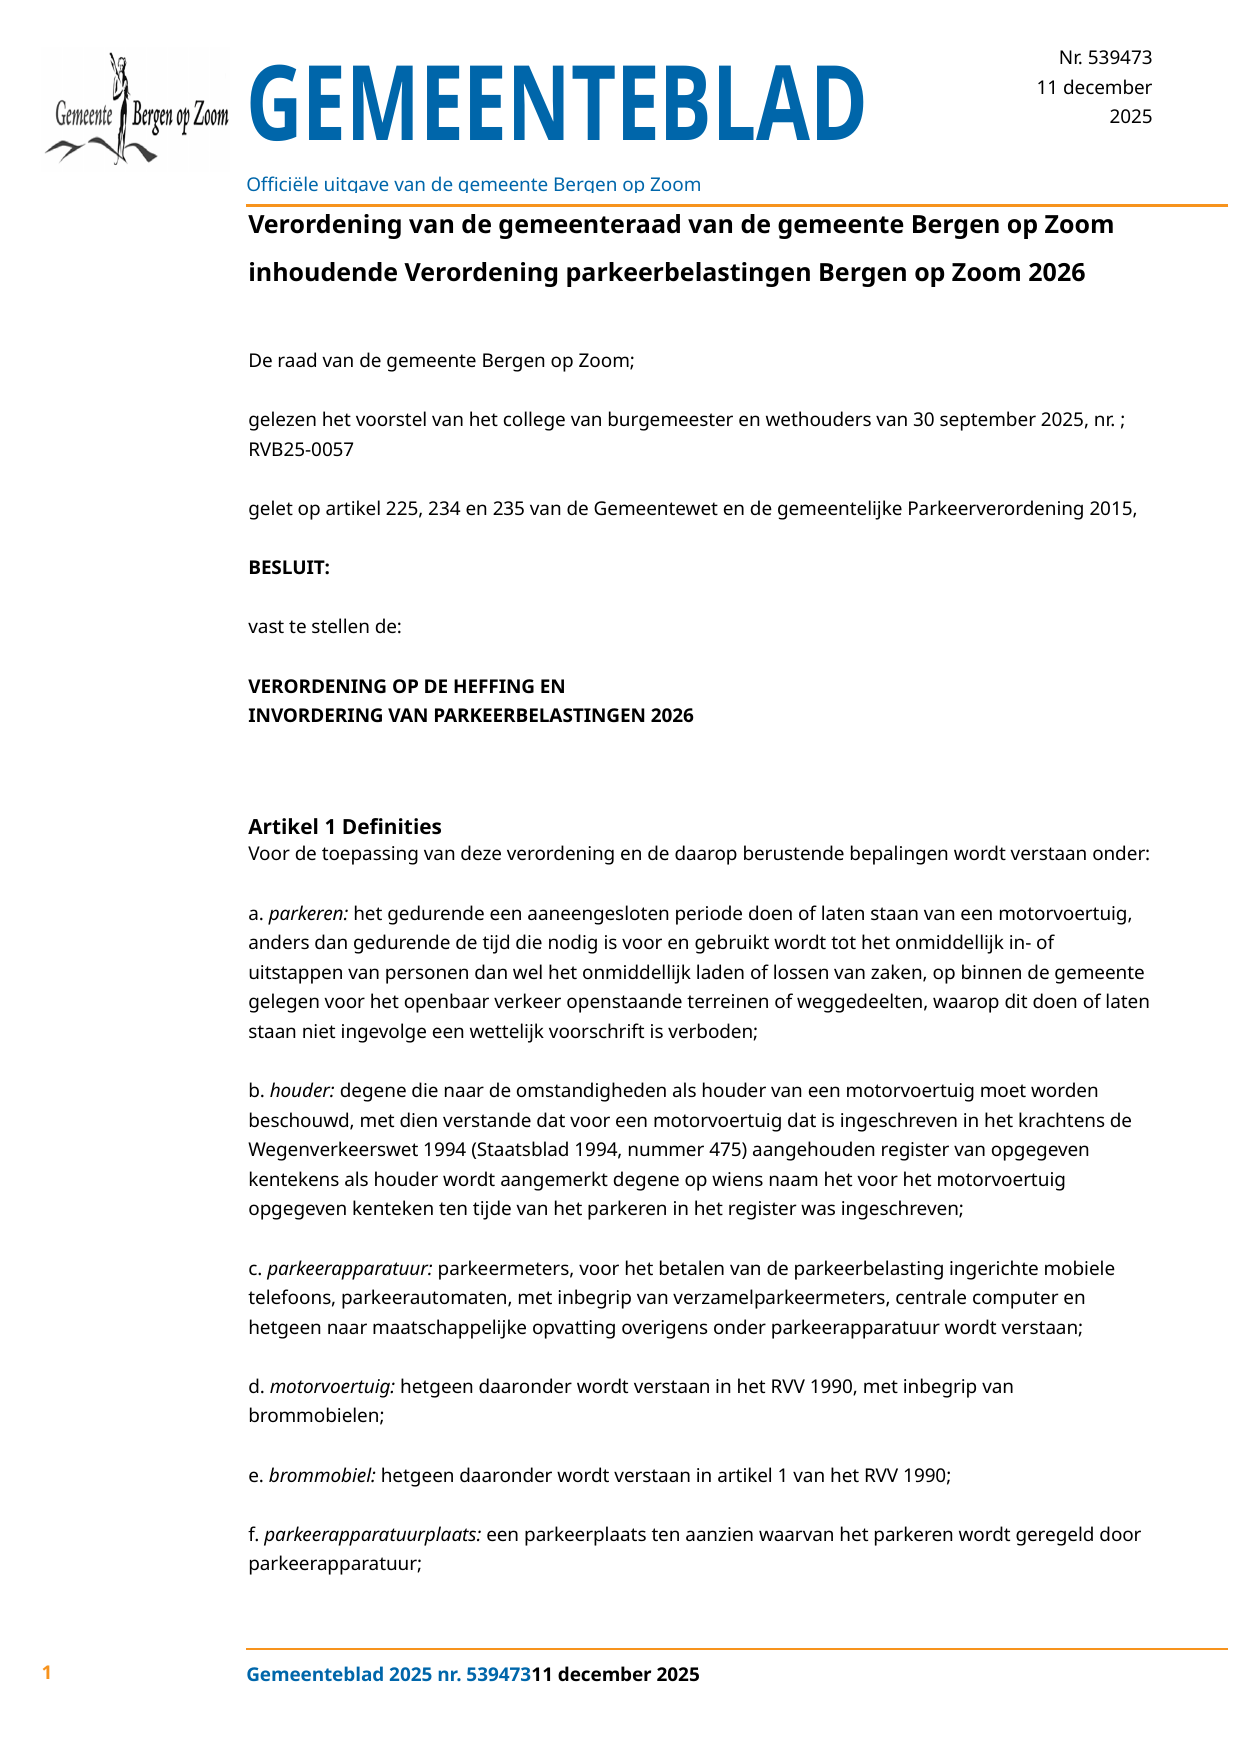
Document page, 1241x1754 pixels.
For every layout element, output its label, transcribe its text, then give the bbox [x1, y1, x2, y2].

text Artikel 1 Definities [248, 812, 1152, 841]
text INVORDERING VAN PARKEERBELASTINGEN 2026 [248, 702, 1152, 728]
text gelezen het voorstel van het college van burgemeester en wethouders van 30 september 2025, nr. ; RVB25-0057 [248, 407, 1152, 462]
text De raad van de gemeente Bergen op Zoom; [248, 347, 1152, 373]
picture [41, 47, 231, 172]
text vast te stellen de: [248, 614, 1152, 639]
text b. houder: degene die naar de omstandigheden als houder van een motorvoertuig moet worden beschouwd, met dien verstande dat voor een motorvoertuig dat is ingeschreven in het krachtens de Wegenverkeerswet 1994 (Staatsblad 1994, nummer 475) aangehouden register van opgegeven kentekens als houder wordt aangemerkt degene op wiens naam het voor het motorvoertuig opgegeven kenteken ten tijde van het parkeren in het register was ingeschreven; [248, 1077, 1152, 1221]
text VERORDENING OP DE HEFFING EN [248, 673, 1152, 699]
text e. brommobiel: hetgeen daaronder wordt verstaan in artikel 1 van het RVV 1990; [248, 1462, 1152, 1487]
text d. motorvoertuig: hetgeen daaronder wordt verstaan in het RVV 1990, met inbegrip van brommobielen; [248, 1373, 1152, 1428]
text f. parkeerapparatuurplaats: een parkeerplaats ten aanzien waarvan het parkeren wordt geregeld door parkeerapparatuur; [248, 1521, 1152, 1576]
text a. parkeren: het gedurende een aaneengesloten periode doen of laten staan van een motorvoertuig, anders dan gedurende de tijd die nodig is voor en gebruikt wordt tot het onmiddellijk in- of uitstappen van personen dan wel het onmiddellijk laden of lossen van zaken, op binnen de gemeente gelegen voor het openbaar verkeer openstaande terreinen of weggedeelten, waarop dit doen of laten staan niet ingevolge een wettelijk voorschrift is verboden; [248, 900, 1152, 1044]
text BESLUIT: [248, 554, 1152, 580]
text Verordening van de gemeenteraad van de gemeente Bergen op Zoom inhoudende Verordening parkeerbelastingen Bergen op Zoom 2026 [248, 207, 1152, 288]
text c. parkeerapparatuur: parkeermeters, voor het betalen van de parkeerbelasting ingerichte mobiele telefoons, parkeerautomaten, met inbegrip van verzamelparkeermeters, centrale computer en hetgeen naar maatschappelijke opvatting overigens onder parkeerapparatuur wordt verstaan; [248, 1255, 1152, 1339]
text Voor de toepassing van deze verordening en de daarop berustende bepalingen wordt verstaan onder: [248, 841, 1152, 866]
text gelet op artikel 225, 234 en 235 van de Gemeentewet en de gemeentelijke Parkeerverordening 2015, [248, 495, 1152, 521]
